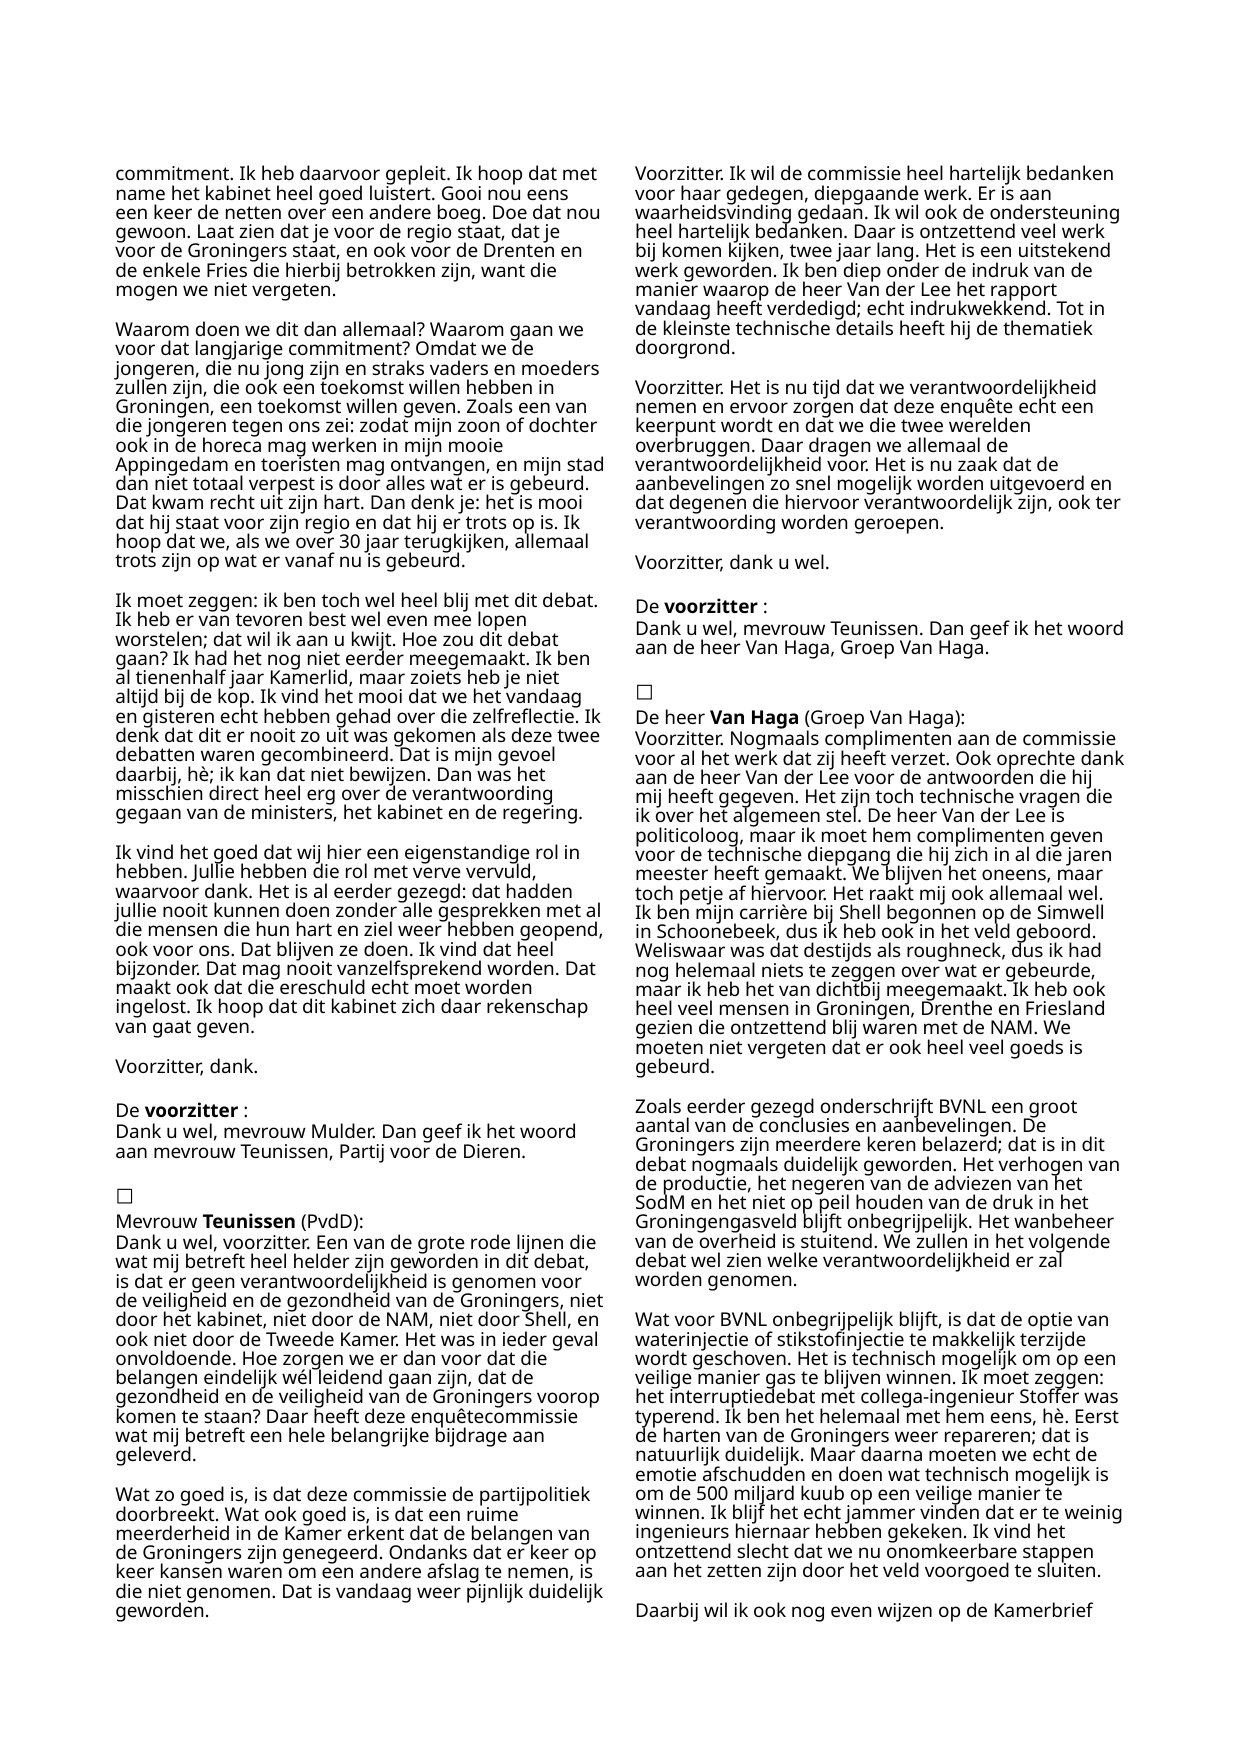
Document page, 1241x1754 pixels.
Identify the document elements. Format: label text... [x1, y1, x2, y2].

text Wat voor BVNL onbegrijpelijk blijft, is dat de optie van waterinjectie of stikstofinjectie te makkelijk terzijde wordt geschoven. Het is technisch mogelijk om op een veilige manier gas te blijven winnen. Ik moet zeggen: het interruptiedebat met collega-ingenieur Stoffer was typerend. Ik ben het helemaal met hem eens, hè. Eerst de harten van de Groningers weer repareren; dat is natuurlijk duidelijk. Maar daarna moeten we echt de emotie afschudden en doen wat technisch mogelijk is om de 500 miljard kuub op een veilige manier te winnen. Ik blijf het echt jammer vinden dat er te weinig ingenieurs hiernaar hebben gekeken. Ik vind het ontzettend slecht dat we nu onomkeerbare stappen aan het zetten zijn door het veld voorgoed te sluiten. [635, 1311, 1125, 1581]
text commitment. Ik heb daarvoor gepleit. Ik hoop dat met name het kabinet heel goed luistert. Gooi nou eens een keer de netten over een andere boeg. Doe dat nou gewoon. Laat zien dat je voor de regio staat, dat je voor de Groningers staat, en ook voor de Drenten en de enkele Fries die hierbij betrokken zijn, want die mogen we niet vergeten. [115, 165, 605, 300]
text ⬜ [115, 1183, 605, 1208]
text De voorzitter : [635, 594, 1125, 619]
text Zoals eerder gezegd onderschrijft BVNL een groot aantal van de conclusies en aanbevelingen. De Groningers zijn meerdere keren belazerd; dat is in dit debat nogmaals duidelijk geworden. Het verhogen van de productie, het negeren van de adviezen van het SodM en het niet op peil houden van de druk in het Groningengasveld blijft onbegrijpelijk. Het wanbeheer van de overheid is stuitend. We zullen in het volgende debat wel zien welke verantwoordelijkheid er zal worden genomen. [635, 1098, 1125, 1291]
text Dank u wel, voorzitter. Een van de grote rode lijnen die wat mij betreft heel helder zijn geworden in dit debat, is dat er geen verantwoordelijkheid is genomen voor de veiligheid en de gezondheid van de Groningers, niet door het kabinet, niet door de NAM, niet door Shell, en ook niet door de Tweede Kamer. Het was in ieder geval onvoldoende. Hoe zorgen we er dan voor dat die belangen eindelijk wél leidend gaan zijn, dat de gezondheid en de veiligheid van de Groningers voorop komen te staan? Daar heeft deze enquêtecommissie wat mij betreft een hele belangrijke bijdrage aan geleverd. [115, 1234, 605, 1466]
text Voorzitter, dank. [115, 1058, 605, 1077]
text Ik vind het goed dat wij hier een eigenstandige rol in hebben. Jullie hebben die rol met verve vervuld, waarvoor dank. Het is al eerder gezegd: dat hadden jullie nooit kunnen doen zonder alle gesprekken met al die mensen die hun hart en ziel weer hebben geopend, ook voor ons. Dat blijven ze doen. Ik vind dat heel bijzonder. Dat mag nooit vanzelfsprekend worden. Dat maakt ook dat die ereschuld echt moet worden ingelost. Ik hoop dat dit kabinet zich daar rekenschap van gaat geven. [115, 844, 605, 1037]
text De heer Van Haga (Groep Van Haga): [635, 704, 1125, 730]
text ⬜ [635, 679, 1125, 704]
text Waarom doen we dit dan allemaal? Waarom gaan we voor dat langjarige commitment? Omdat we de jongeren, die nu jong zijn en straks vaders en moeders zullen zijn, die ook een toekomst willen hebben in Groningen, een toekomst willen geven. Zoals een van die jongeren tegen ons zei: zodat mijn zoon of dochter ook in de horeca mag werken in mijn mooie Appingedam en toeristen mag ontvangen, en mijn stad dan niet totaal verpest is door alles wat er is gebeurd. Dat kwam recht uit zijn hart. Dan denk je: het is mooi dat hij staat voor zijn regio en dat hij er trots op is. Ik hoop dat we, als we over 30 jaar terugkijken, allemaal trots zijn op wat er vanaf nu is gebeurd. [115, 321, 605, 571]
text Wat zo goed is, is dat deze commissie de partijpolitiek doorbreekt. Wat ook goed is, is dat een ruime meerderheid in de Kamer erkent dat de belangen van de Groningers zijn genegeerd. Ondanks dat er keer op keer kansen waren om een andere afslag te nemen, is die niet genomen. Dat is vandaag weer pijnlijk duidelijk geworden. [115, 1486, 605, 1621]
text Voorzitter. Nogmaals complimenten aan de commissie voor al het werk dat zij heeft verzet. Ook oprechte dank aan de heer Van der Lee voor de antwoorden die hij mij heeft gegeven. Het zijn toch technische vragen die ik over het algemeen stel. De heer Van der Lee is politicoloog, maar ik moet hem complimenten geven voor de technische diepgang die hij zich in al die jaren meester heeft gemaakt. We blijven het oneens, maar toch petje af hiervoor. Het raakt mij ook allemaal wel. Ik ben mijn carrière bij Shell begonnen op de Simwell in Schoonebeek, dus ik heb ook in het veld geboord. Weliswaar was dat destijds als roughneck, dus ik had nog helemaal niets te zeggen over wat er gebeurde, maar ik heb het van dichtbij meegemaakt. Ik heb ook heel veel mensen in Groningen, Drenthe en Friesland gezien die ontzettend blij waren met de NAM. We moeten niet vergeten dat er ook heel veel goeds is gebeurd. [635, 730, 1125, 1077]
text Dank u wel, mevrouw Mulder. Dan geef ik het woord aan mevrouw Teunissen, Partij voor de Dieren. [115, 1123, 605, 1162]
text Voorzitter. Ik wil de commissie heel hartelijk bedanken voor haar gedegen, diepgaande werk. Er is aan waarheidsvinding gedaan. Ik wil ook de ondersteuning heel hartelijk bedanken. Daar is ontzettend veel werk bij komen kijken, twee jaar lang. Het is een uitstekend werk geworden. Ik ben diep onder de indruk van de manier waarop de heer Van der Lee het rapport vandaag heeft verdedigd; echt indrukwekkend. Tot in de kleinste technische details heeft hij de thematiek doorgrond. [635, 165, 1125, 358]
text Dank u wel, mevrouw Teunissen. Dan geef ik het woord aan de heer Van Haga, Groep Van Haga. [635, 619, 1125, 658]
text Voorzitter, dank u wel. [635, 554, 1125, 573]
text Voorzitter. Het is nu tijd dat we verantwoordelijkheid nemen en ervoor zorgen dat deze enquête echt een keerpunt wordt en dat we die twee werelden overbruggen. Daar dragen we allemaal de verantwoordelijkheid voor. Het is nu zaak dat de aanbevelingen zo snel mogelijk worden uitgevoerd en dat degenen die hiervoor verantwoordelijk zijn, ook ter verantwoording worden geroepen. [635, 379, 1125, 533]
text Daarbij wil ik ook nog even wijzen op de Kamerbrief [635, 1602, 1125, 1621]
text Ik moet zeggen: ik ben toch wel heel blij met dit debat. Ik heb er van tevoren best wel even mee lopen worstelen; dat wil ik aan u kwijt. Hoe zou dit debat gaan? Ik had het nog niet eerder meegemaakt. Ik ben al tienenhalf jaar Kamerlid, maar zoiets heb je niet altijd bij de kop. Ik vind het mooi dat we het vandaag en gisteren echt hebben gehad over die zelfreflectie. Ik denk dat dit er nooit zo uit was gekomen als deze twee debatten waren gecombineerd. Dat is mijn gevoel daarbij, hè; ik kan dat niet bewijzen. Dan was het misschien direct heel erg over de verantwoording gegaan van de ministers, het kabinet en de regering. [115, 592, 605, 823]
text Mevrouw Teunissen (PvdD): [115, 1208, 605, 1234]
text De voorzitter : [115, 1098, 605, 1123]
